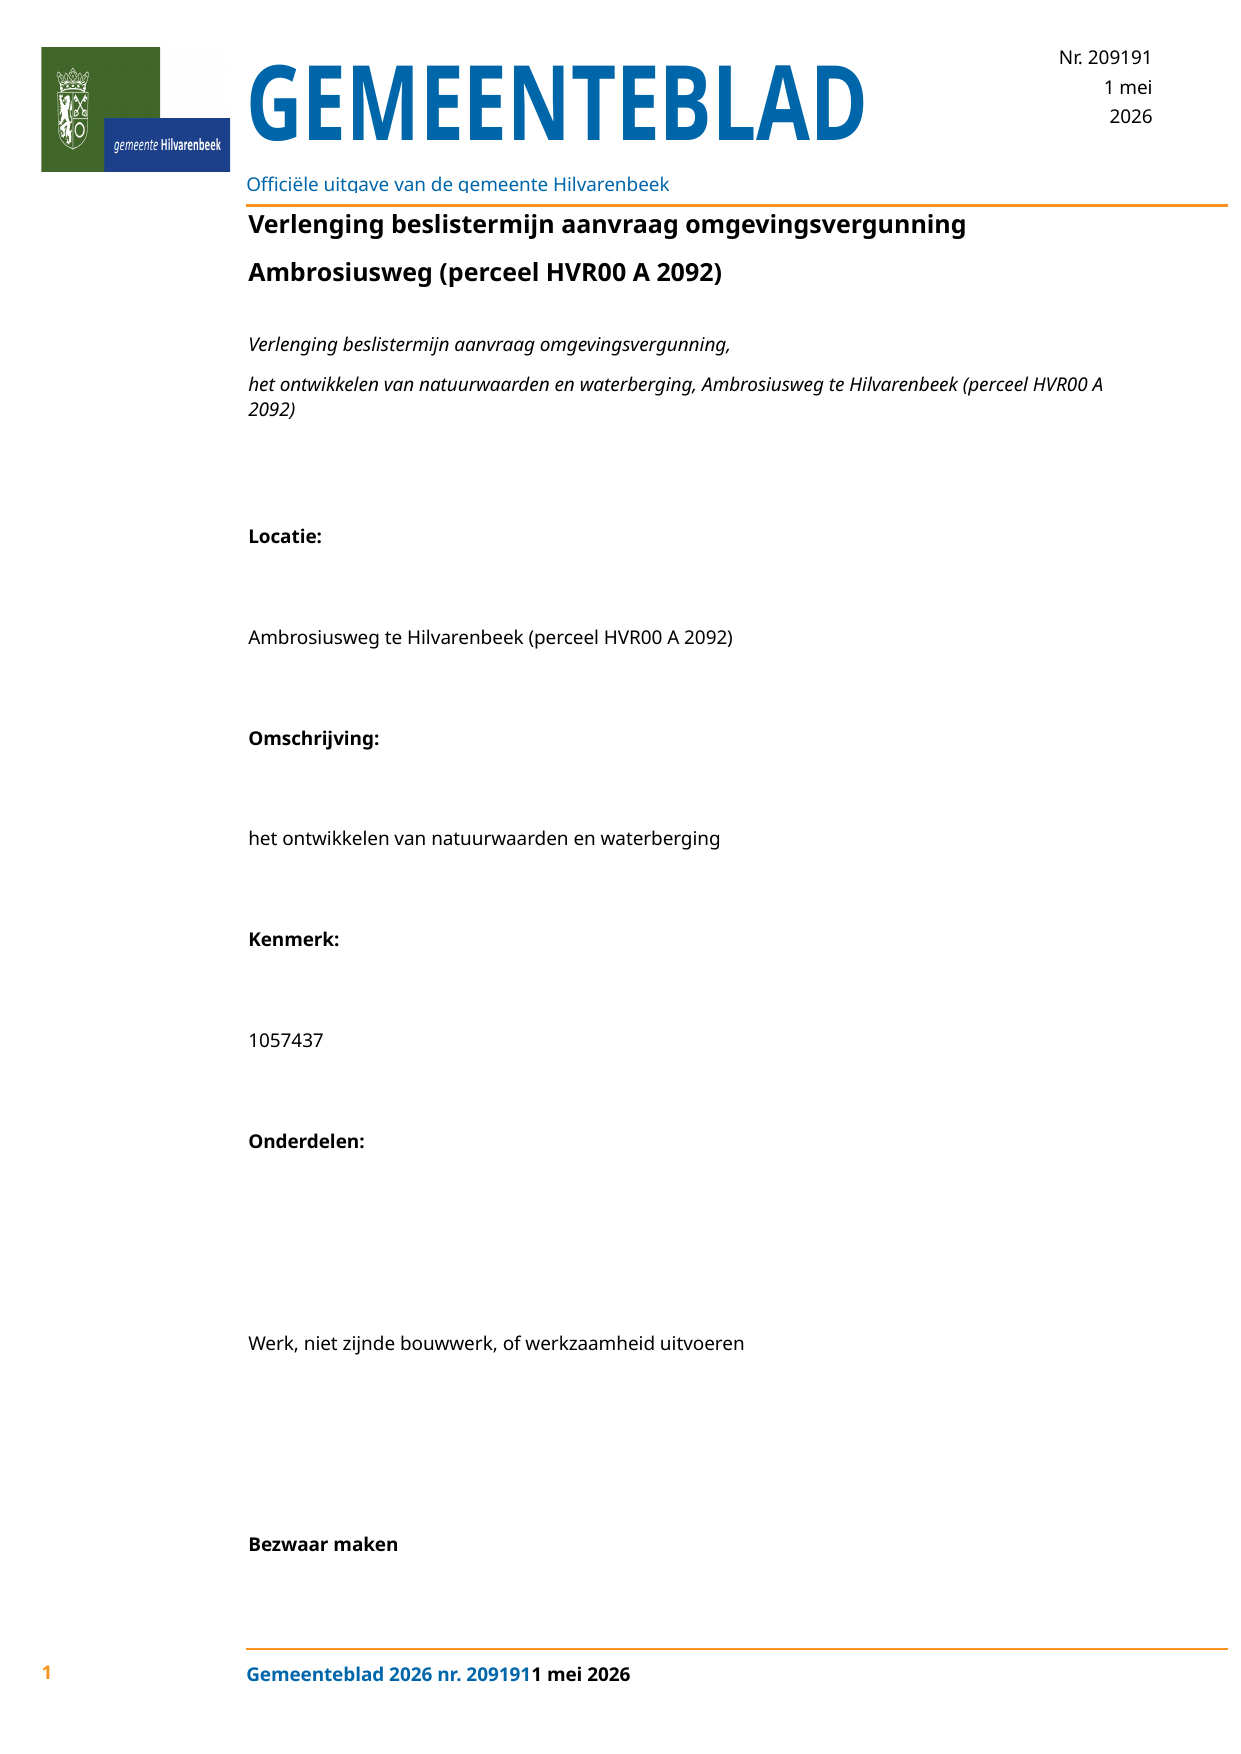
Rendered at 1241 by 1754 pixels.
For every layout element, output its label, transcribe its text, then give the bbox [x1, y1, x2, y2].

picture [41, 47, 231, 172]
text Omschrijving: [248, 725, 1152, 750]
text het ontwikkelen van natuurwaarden en waterberging [248, 826, 1152, 851]
text Kenmerk: [248, 926, 1152, 952]
text Werk, niet zijnde bouwwerk, of werkzaamheid uitvoeren [248, 1330, 1152, 1355]
text Onderdelen: [248, 1128, 1152, 1154]
text Verlenging beslistermijn aanvraag omgevingsvergunning, [248, 331, 1152, 357]
text Locatie: [248, 523, 1152, 549]
text Verlenging beslistermijn aanvraag omgevingsvergunning Ambrosiusweg (perceel HVR00 A 2092) [248, 207, 1152, 288]
text Ambrosiusweg te Hilvarenbeek (perceel HVR00 A 2092) [248, 624, 1152, 649]
text het ontwikkelen van natuurwaarden en waterberging, Ambrosiusweg te Hilvarenbeek (perceel HVR00 A 2092) [248, 371, 1152, 422]
text 1057437 [248, 1027, 1152, 1053]
text Bezwaar maken [248, 1531, 1152, 1557]
